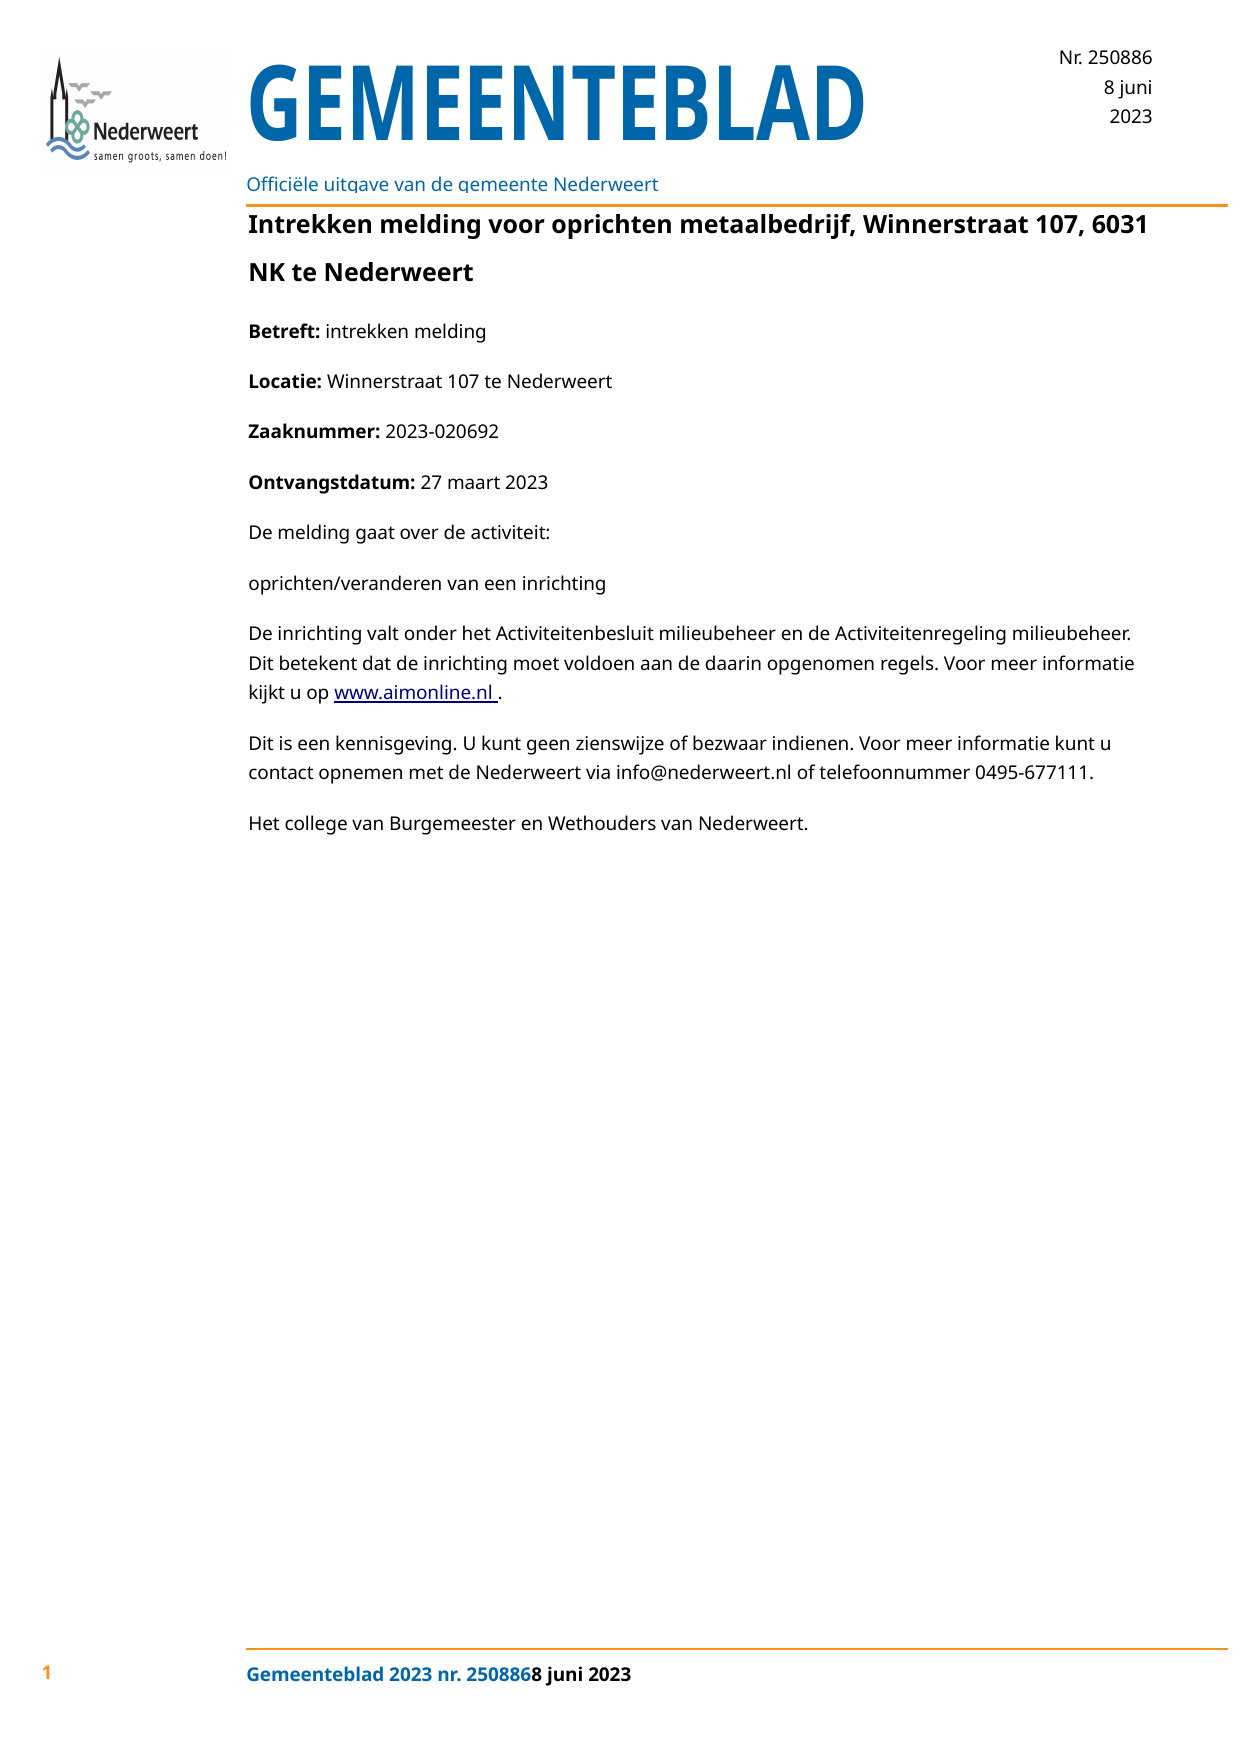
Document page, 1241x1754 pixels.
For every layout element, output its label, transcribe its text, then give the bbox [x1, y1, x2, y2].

text Dit is een kennisgeving. U kunt geen zienswijze of bezwaar indienen. Voor meer informatie kunt u contact opnemen met de Nederweert via info@nederweert.nl of telefoonnummer 0495-677111. [248, 730, 1152, 785]
text Ontvangstdatum: 27 maart 2023 [248, 469, 1152, 495]
text Intrekken melding voor oprichten metaalbedrijf, Winnerstraat 107, 6031 NK te Nederweert [248, 207, 1152, 288]
picture [41, 47, 231, 172]
text Betreft: intrekken melding [248, 318, 1152, 344]
text Het college van Burgemeester en Wethouders van Nederweert. [248, 810, 1152, 836]
text De inrichting valt onder het Activiteitenbesluit milieubeheer en de Activiteitenregeling milieubeheer. Dit betekent dat de inrichting moet voldoen aan de daarin opgenomen regels. Voor meer informatie kijkt u op www.aimonline.nl . [248, 620, 1152, 705]
text De melding gaat over de activiteit: [248, 519, 1152, 545]
text Locatie: Winnerstraat 107 te Nederweert [248, 368, 1152, 394]
text oprichten/veranderen van een inrichting [248, 570, 1152, 596]
text Zaaknummer: 2023-020692 [248, 419, 1152, 444]
